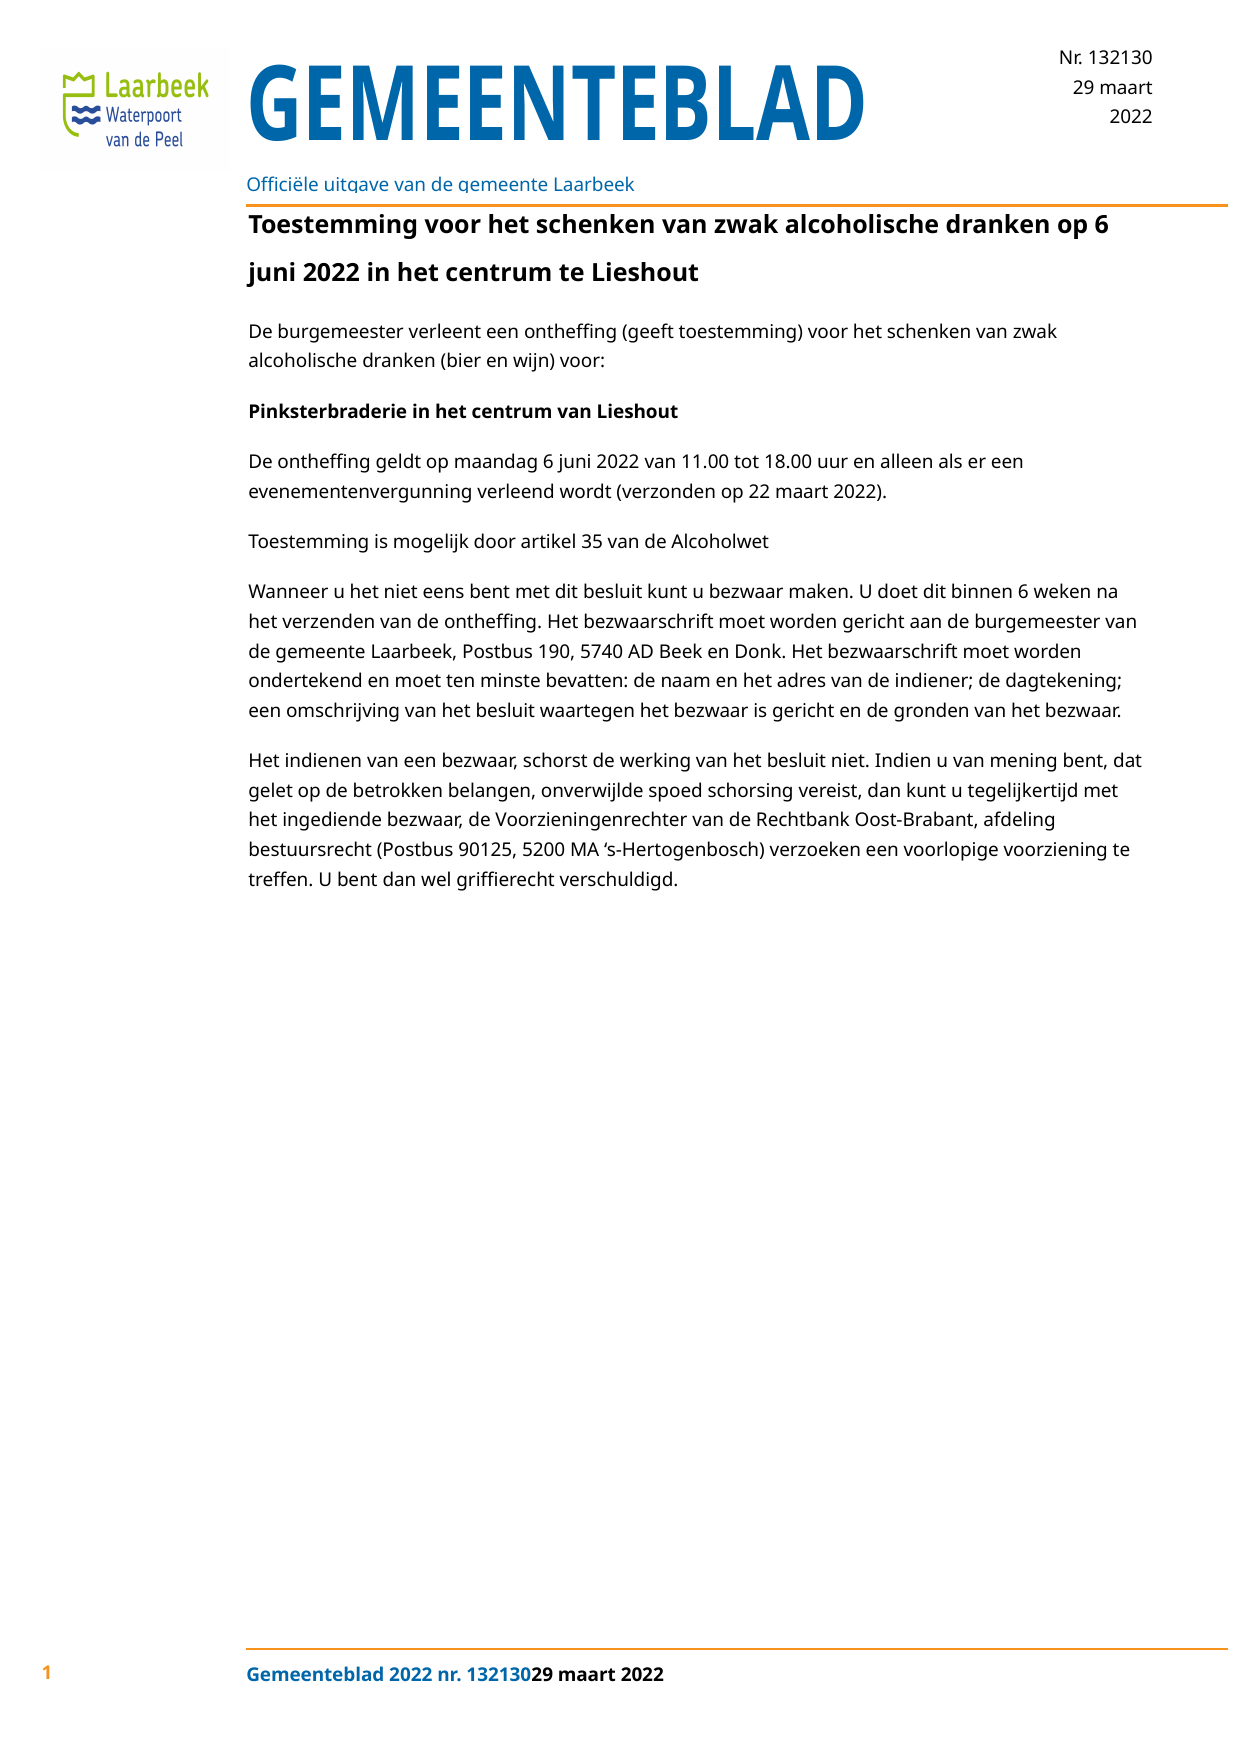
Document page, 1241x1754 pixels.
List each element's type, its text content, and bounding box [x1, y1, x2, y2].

text Wanneer u het niet eens bent met dit besluit kunt u bezwaar maken. U doet dit binnen 6 weken na het verzenden van de ontheffing. Het bezwaarschrift moet worden gericht aan de burgemeester van de gemeente Laarbeek, Postbus 190, 5740 AD Beek en Donk. Het bezwaarschrift moet worden ondertekend en moet ten minste bevatten: de naam en het adres van de indiener; de dagtekening; een omschrijving van het besluit waartegen het bezwaar is gericht en de gronden van het bezwaar. [248, 579, 1152, 723]
picture [41, 47, 231, 172]
text De ontheffing geldt op maandag 6 juni 2022 van 11.00 tot 18.00 uur en alleen als er een evenementenvergunning verleend wordt (verzonden op 22 maart 2022). [248, 448, 1152, 504]
text Het indienen van een bezwaar, schorst de werking van het besluit niet. Indien u van mening bent, dat gelet op de betrokken belangen, onverwijlde spoed schorsing vereist, dan kunt u tegelijkertijd met het ingediende bezwaar, de Voorzieningenrechter van de Rechtbank Oost-Brabant, afdeling bestuursrecht (Postbus 90125, 5200 MA ‘s-Hertogenbosch) verzoeken een voorlopige voorziening te treffen. U bent dan wel griffierecht verschuldigd. [248, 747, 1152, 892]
text Toestemming is mogelijk door artikel 35 van de Alcoholwet [248, 528, 1152, 554]
text Pinksterbraderie in het centrum van Lieshout [248, 398, 1152, 424]
text De burgemeester verleent een ontheffing (geeft toestemming) voor het schenken van zwak alcoholische dranken (bier en wijn) voor: [248, 318, 1152, 373]
text Toestemming voor het schenken van zwak alcoholische dranken op 6 juni 2022 in het centrum te Lieshout [248, 207, 1152, 288]
